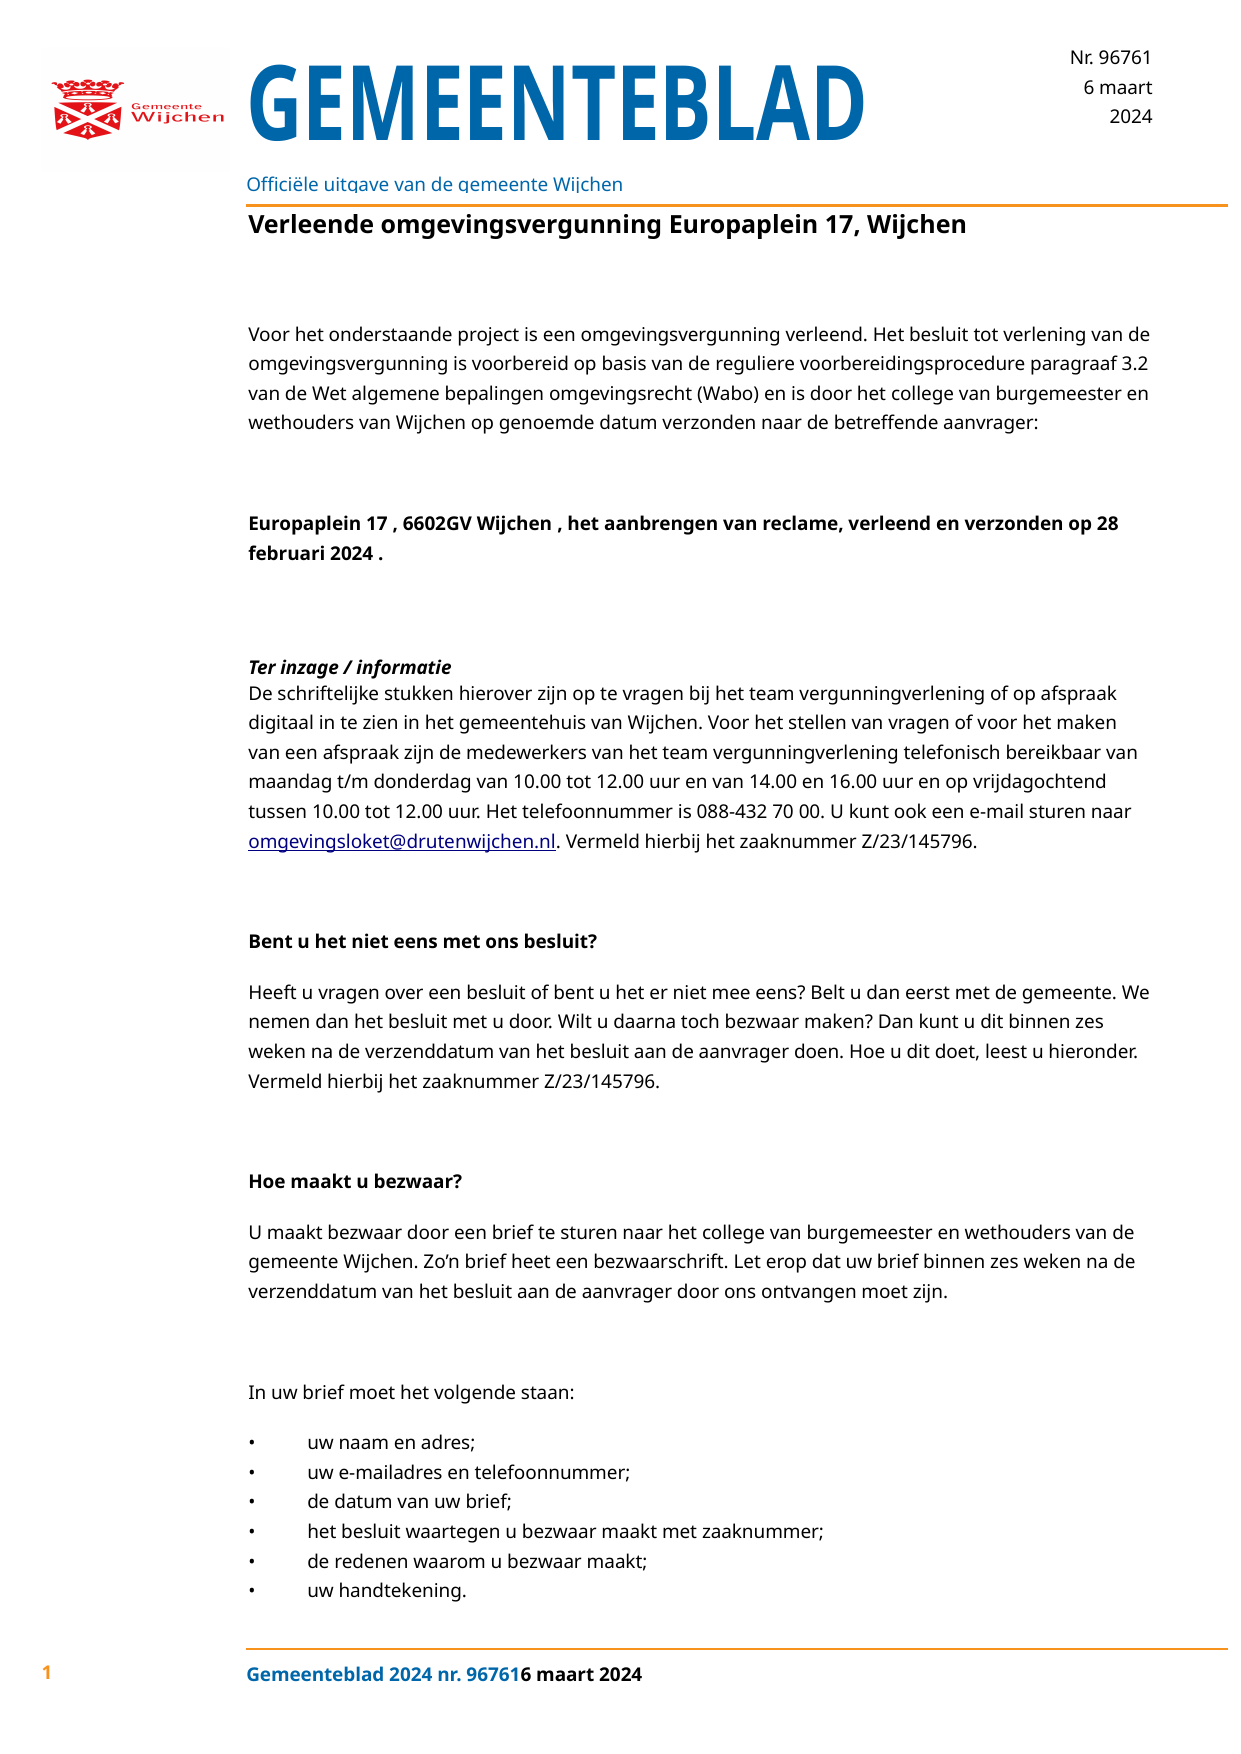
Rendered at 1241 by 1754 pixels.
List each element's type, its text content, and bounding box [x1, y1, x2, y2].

list uw handtekening. [248, 1577, 1152, 1603]
list de redenen waarom u bezwaar maakt; [248, 1548, 1152, 1574]
text Heeft u vragen over een besluit of bent u het er niet mee eens? Belt u dan eerst met de gemeente. We nemen dan het besluit met u door. Wilt u daarna toch bezwaar maken? Dan kunt u dit binnen zes weken na de verzenddatum van het besluit aan de aanvrager doen. Hoe u dit doet, leest u hieronder. Vermeld hierbij het zaaknummer Z/23/145796. [248, 979, 1152, 1094]
text Voor het onderstaande project is een omgevingsvergunning verleend. Het besluit tot verlening van de omgevingsvergunning is voorbereid op basis van de reguliere voorbereidingsprocedure paragraaf 3.2 van de Wet algemene bepalingen omgevingsrecht (Wabo) en is door het college van burgemeester en wethouders van Wijchen op genoemde datum verzonden naar de betreffende aanvrager: [248, 321, 1152, 435]
text Ter inzage / informatie [248, 654, 1152, 680]
list de datum van uw brief; [248, 1489, 1152, 1514]
text Europaplein 17 , 6602GV Wijchen , het aanbrengen van reclame, verleend en verzonden op 28 februari 2024 . [248, 510, 1152, 566]
picture [41, 47, 231, 172]
list het besluit waartegen u bezwaar maakt met zaaknummer; [248, 1518, 1152, 1544]
text Hoe maakt u bezwaar? [248, 1169, 1152, 1194]
text Bent u het niet eens met ons besluit? [248, 929, 1152, 954]
list uw naam en adres; [248, 1429, 1152, 1455]
text In uw brief moet het volgende staan: [248, 1379, 1152, 1405]
list uw e-mailadres en telefoonnummer; [248, 1459, 1152, 1485]
text De schriftelijke stukken hierover zijn op te vragen bij het team vergunningverlening of op afspraak digitaal in te zien in het gemeentehuis van Wijchen. Voor het stellen van vragen of voor het maken van een afspraak zijn de medewerkers van het team vergunningverlening telefonisch bereikbaar van maandag t/m donderdag van 10.00 tot 12.00 uur en van 14.00 en 16.00 uur en op vrijdagochtend tussen 10.00 tot 12.00 uur. Het telefoonnummer is 088-432 70 00. U kunt ook een e-mail sturen naar omgevingsloket@drutenwijchen.nl. Vermeld hierbij het zaaknummer Z/23/145796. [248, 680, 1152, 854]
text Verleende omgevingsvergunning Europaplein 17, Wijchen [248, 207, 1152, 241]
text U maakt bezwaar door een brief te sturen naar het college van burgemeester en wethouders van de gemeente Wijchen. Zo’n brief heet een bezwaarschrift. Let erop dat uw brief binnen zes weken na de verzenddatum van het besluit aan de aanvrager door ons ontvangen moet zijn. [248, 1219, 1152, 1304]
